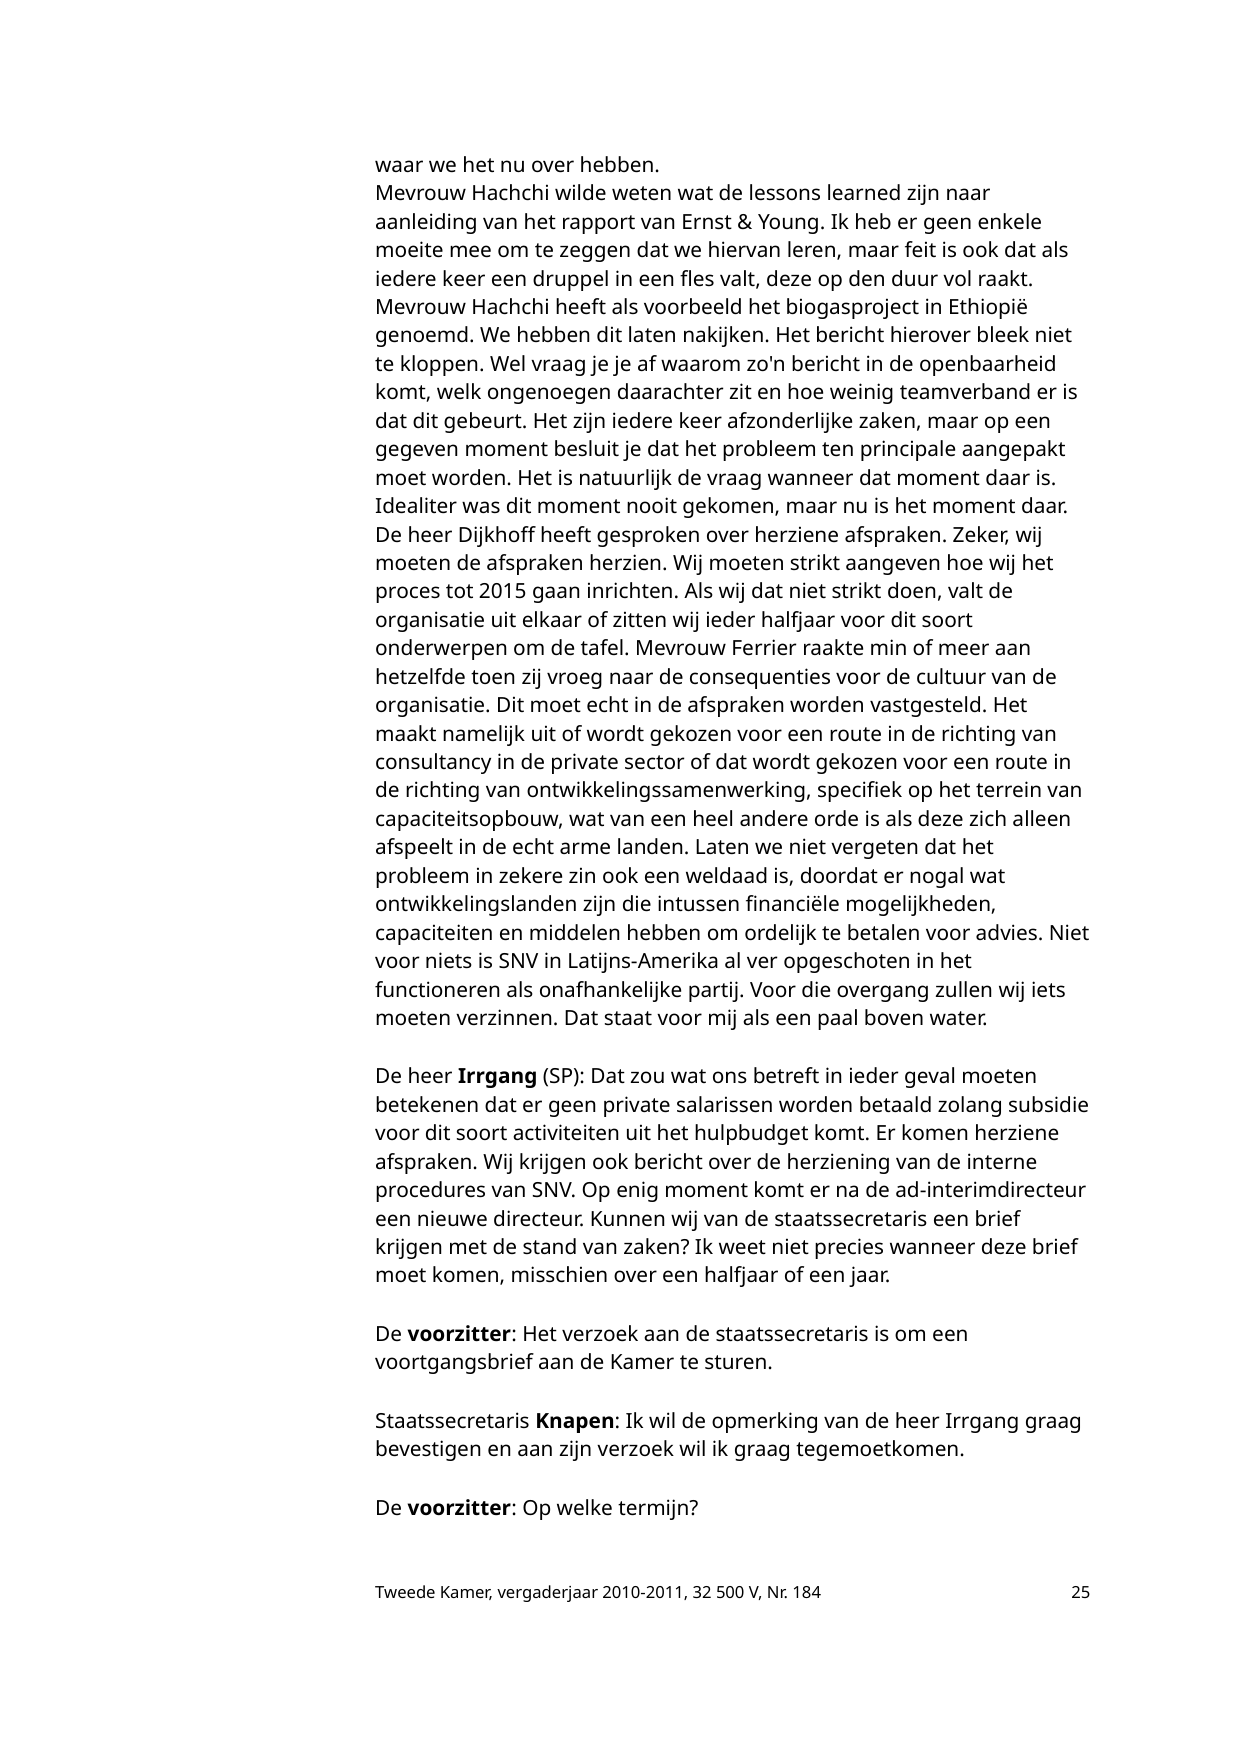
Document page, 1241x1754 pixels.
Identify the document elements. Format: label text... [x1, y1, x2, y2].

text Staatssecretaris Knapen: Ik wil de opmerking van de heer Irrgang graag bevestigen en aan zijn verzoek wil ik graag tegemoetkomen. [375, 1406, 1090, 1463]
text waar we het nu over hebben. [375, 150, 1090, 178]
text De heer Irrgang (SP): Dat zou wat ons betreft in ieder geval moeten betekenen dat er geen private salarissen worden betaald zolang subsidie voor dit soort activiteiten uit het hulpbudget komt. Er komen herziene afspraken. Wij krijgen ook bericht over de herziening van de interne procedures van SNV. Op enig moment komt er na de ad-interimdirecteur een nieuwe directeur. Kunnen wij van de staatssecretaris een brief krijgen met de stand van zaken? Ik weet niet precies wanneer deze brief moet komen, misschien over een halfjaar of een jaar. [375, 1062, 1090, 1289]
text De heer Dijkhoff heeft gesproken over herziene afspraken. Zeker, wij moeten de afspraken herzien. Wij moeten strikt aangeven hoe wij het proces tot 2015 gaan inrichten. Als wij dat niet strikt doen, valt de organisatie uit elkaar of zitten wij ieder halfjaar voor dit soort onderwerpen om de tafel. Mevrouw Ferrier raakte min of meer aan hetzelfde toen zij vroeg naar de consequenties voor de cultuur van de organisatie. Dit moet echt in de afspraken worden vastgesteld. Het maakt namelijk uit of wordt gekozen voor een route in de richting van consultancy in de private sector of dat wordt gekozen voor een route in de richting van ontwikkelingssamenwerking, specifiek op het terrein van capaciteitsopbouw, wat van een heel andere orde is als deze zich alleen afspeelt in de echt arme landen. Laten we niet vergeten dat het probleem in zekere zin ook een weldaad is, doordat er nogal wat ontwikkelingslanden zijn die intussen financiële mogelijkheden, capaciteiten en middelen hebben om ordelijk te betalen voor advies. Niet voor niets is SNV in Latijns-Amerika al ver opgeschoten in het functioneren als onafhankelijke partij. Voor die overgang zullen wij iets moeten verzinnen. Dat staat voor mij als een paal boven water. [375, 520, 1090, 1032]
text Mevrouw Hachchi wilde weten wat de lessons learned zijn naar aanleiding van het rapport van Ernst & Young. Ik heb er geen enkele moeite mee om te zeggen dat we hiervan leren, maar feit is ook dat als iedere keer een druppel in een fles valt, deze op den duur vol raakt. Mevrouw Hachchi heeft als voorbeeld het biogasproject in Ethiopië genoemd. We hebben dit laten nakijken. Het bericht hierover bleek niet te kloppen. Wel vraag je je af waarom zo'n bericht in de openbaarheid komt, welk ongenoegen daarachter zit en hoe weinig teamverband er is dat dit gebeurt. Het zijn iedere keer afzonderlijke zaken, maar op een gegeven moment besluit je dat het probleem ten principale aangepakt moet worden. Het is natuurlijk de vraag wanneer dat moment daar is. Idealiter was dit moment nooit gekomen, maar nu is het moment daar. [375, 178, 1090, 520]
text De voorzitter: Op welke termijn? [375, 1493, 1090, 1521]
text De voorzitter: Het verzoek aan de staatssecretaris is om een voortgangsbrief aan de Kamer te sturen. [375, 1319, 1090, 1376]
